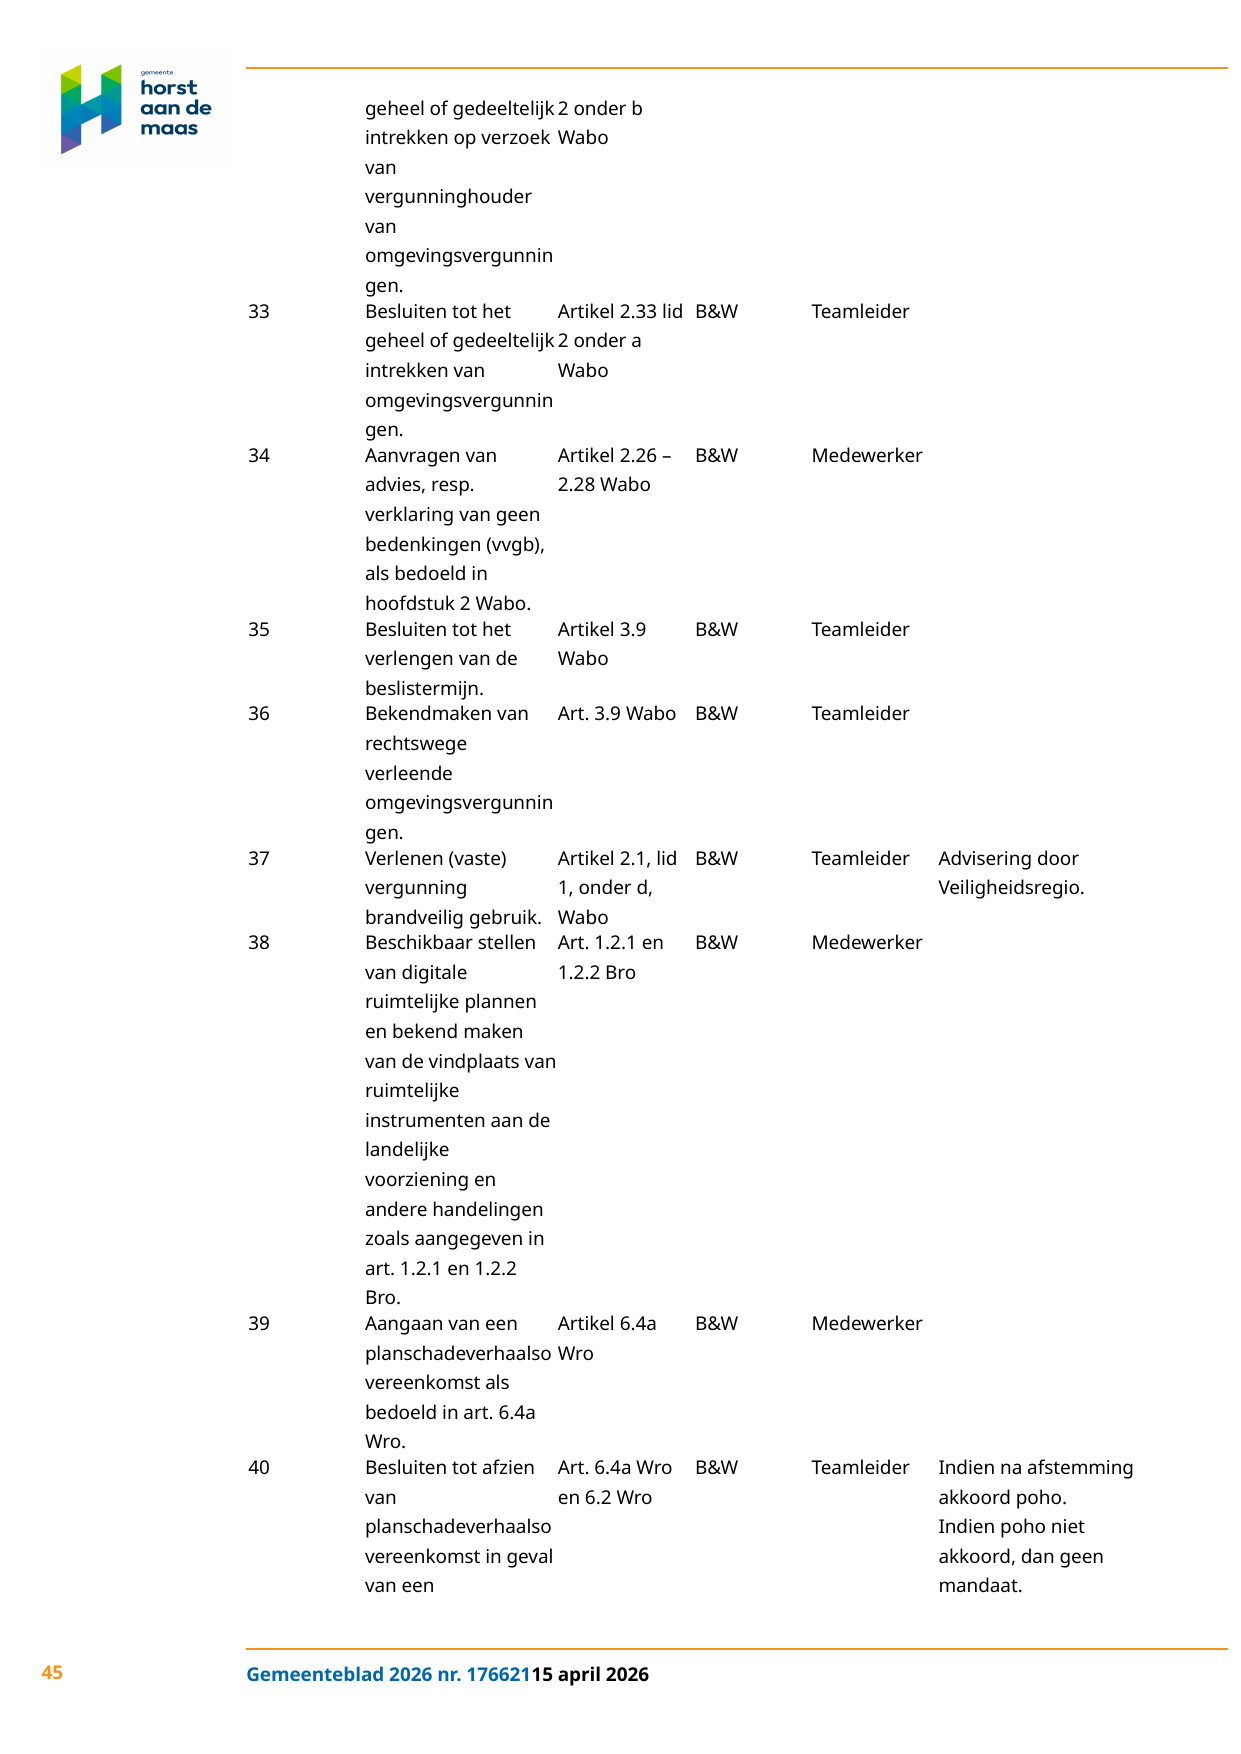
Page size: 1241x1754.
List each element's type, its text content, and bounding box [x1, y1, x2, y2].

table_cell Teamleider [811, 845, 938, 929]
table_cell Medewerker [811, 930, 938, 1310]
table_cell Aanvragen van advies, resp. verklaring van geen bedenkingen (vvgb), als bedoeld in hoofdstuk 2 Wabo. [365, 442, 558, 616]
table_cell 36 [248, 701, 365, 845]
table_cell [938, 298, 1152, 442]
table_cell 2 onder b Wabo [558, 95, 695, 298]
table_cell 35 [248, 616, 365, 701]
table_cell Artikel 3.9 Wabo [558, 616, 695, 701]
table_cell [811, 95, 938, 298]
table_cell B&W [695, 701, 811, 845]
table_cell Teamleider [811, 701, 938, 845]
table_cell 37 [248, 845, 365, 929]
table_cell B&W [695, 616, 811, 701]
table_cell [695, 95, 811, 298]
table_cell 33 [248, 298, 365, 442]
table_cell Besluiten tot het geheel of gedeeltelijk intrekken van omgevingsvergunningen. [365, 298, 558, 442]
table_cell Artikel 2.33 lid 2 onder a Wabo [558, 298, 695, 442]
table_cell 38 [248, 930, 365, 1310]
table_cell Advisering door Veiligheidsregio. [938, 845, 1152, 929]
table_cell Art. 6.4a Wro en 6.2 Wro [558, 1454, 695, 1598]
table_cell Indien na afstemming akkoord poho. Indien poho niet akkoord, dan geen mandaat. [938, 1454, 1152, 1598]
table_cell Besluiten tot het verlengen van de beslistermijn. [365, 616, 558, 701]
table_cell Teamleider [811, 616, 938, 701]
table_cell Art. 1.2.1 en 1.2.2 Bro [558, 930, 695, 1310]
table_cell [938, 95, 1152, 298]
table_cell 39 [248, 1310, 365, 1454]
table_cell Aangaan van een planschadeverhaalsovereenkomst als bedoeld in art. 6.4a Wro. [365, 1310, 558, 1454]
table_cell [248, 95, 365, 298]
table_cell Beschikbaar stellen van digitale ruimtelijke plannen en bekend maken van de vindplaats van ruimtelijke instrumenten aan de landelijke voorziening en andere handelingen zoals aangegeven in art. 1.2.1 en 1.2.2 Bro. [365, 930, 558, 1310]
table_cell 40 [248, 1454, 365, 1598]
table_cell Besluiten tot afzien van planschadeverhaalsovereenkomst in geval van een [365, 1454, 558, 1598]
table_cell [938, 442, 1152, 616]
table_cell Medewerker [811, 442, 938, 616]
table_cell Artikel 6.4a Wro [558, 1310, 695, 1454]
table_cell Artikel 2.1, lid 1, onder d, Wabo [558, 845, 695, 929]
table_cell Medewerker [811, 1310, 938, 1454]
table_cell B&W [695, 845, 811, 929]
table_cell [938, 616, 1152, 701]
table_cell 34 [248, 442, 365, 616]
table_cell Teamleider [811, 1454, 938, 1598]
table_cell B&W [695, 298, 811, 442]
table_cell Art. 3.9 Wabo [558, 701, 695, 845]
table_cell B&W [695, 1454, 811, 1598]
table_cell B&W [695, 930, 811, 1310]
table_cell [938, 701, 1152, 845]
table_cell Bekendmaken van rechtswege verleende omgevingsvergunningen. [365, 701, 558, 845]
table_cell B&W [695, 1310, 811, 1454]
table_cell B&W [695, 442, 811, 616]
table_cell [938, 1310, 1152, 1454]
table_cell Artikel 2.26 – 2.28 Wabo [558, 442, 695, 616]
table_cell Teamleider [811, 298, 938, 442]
table_cell Verlenen (vaste) vergunning brandveilig gebruik. [365, 845, 558, 929]
picture [41, 47, 231, 172]
table_cell [938, 930, 1152, 1310]
table_cell geheel of gedeeltelijk intrekken op verzoek van vergunninghouder van omgevingsvergunningen. [365, 95, 558, 298]
